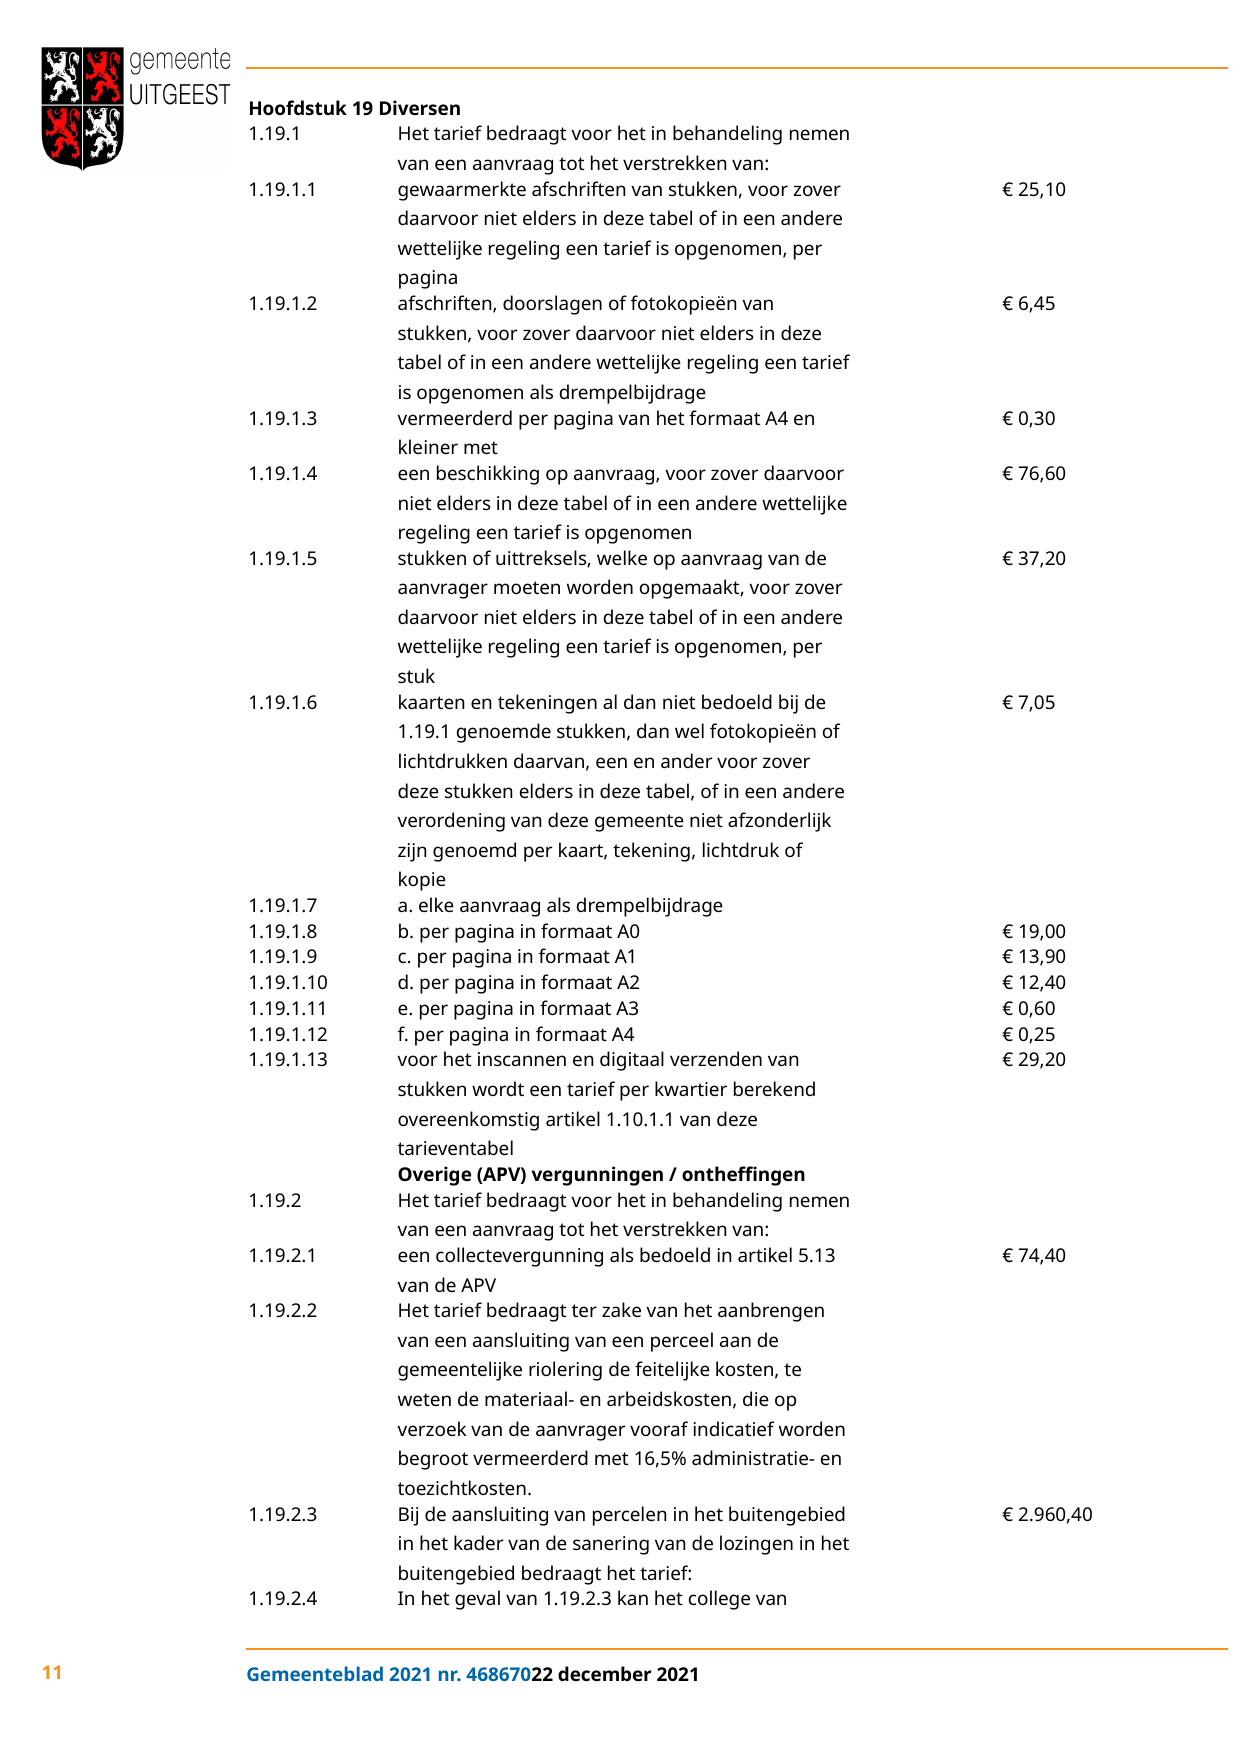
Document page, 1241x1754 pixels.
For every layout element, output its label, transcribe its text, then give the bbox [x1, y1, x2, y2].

table_cell 1.19.1.11 [248, 995, 397, 1021]
table_cell 1.19.1.2 [248, 290, 397, 405]
table_cell In het geval van 1.19.2.3 kan het college van [398, 1586, 852, 1611]
table_cell [853, 689, 1002, 892]
table_cell Hoofdstuk 19 Diversen [248, 95, 1152, 121]
table_cell voor het inscannen en digitaal verzenden van stukken wordt een tarief per kwartier berekend overeenkomstig artikel 1.10.1.1 van deze tarieventabel [398, 1047, 852, 1161]
table_cell c. per pagina in formaat A1 [398, 944, 852, 969]
table_cell [853, 1047, 1002, 1161]
table_cell [853, 1161, 1002, 1187]
table_cell 1.19.1.8 [248, 918, 397, 944]
table_cell [853, 176, 1002, 290]
table_cell 1.19.1.3 [248, 405, 397, 460]
table_cell [853, 1021, 1002, 1047]
table_cell 1.19.1.13 [248, 1047, 397, 1161]
table_cell 1.19.2.4 [248, 1586, 397, 1611]
table_cell [853, 545, 1002, 689]
table_cell [1002, 1161, 1152, 1187]
table_cell € 25,10 [1002, 176, 1152, 290]
table_cell [853, 121, 1002, 176]
table_cell 1.19.2.1 [248, 1242, 397, 1297]
table_cell 1.19.2 [248, 1187, 397, 1242]
table_cell [853, 970, 1002, 995]
table_cell [853, 1586, 1002, 1611]
table_cell e. per pagina in formaat A3 [398, 995, 852, 1021]
table_cell Het tarief bedraagt voor het in behandeling nemen van een aanvraag tot het verstrekken van: [398, 1187, 852, 1242]
table_cell [853, 892, 1002, 918]
table_cell [248, 1161, 397, 1187]
table_cell € 2.960,40 [1002, 1501, 1152, 1586]
table_cell € 0,30 [1002, 405, 1152, 460]
table_cell € 37,20 [1002, 545, 1152, 689]
table_cell 1.19.1.9 [248, 944, 397, 969]
table_cell kaarten en tekeningen al dan niet bedoeld bij de 1.19.1 genoemde stukken, dan wel fotokopieën of lichtdrukken daarvan, een en ander voor zover deze stukken elders in deze tabel, of in een andere verordening van deze gemeente niet afzonderlijk zijn genoemd per kaart, tekening, lichtdruk of kopie [398, 689, 852, 892]
table_cell 1.19.1.10 [248, 970, 397, 995]
table_cell afschriften, doorslagen of fotokopieën van stukken, voor zover daarvoor niet elders in deze tabel of in een andere wettelijke regeling een tarief is opgenomen als drempelbijdrage [398, 290, 852, 405]
table_cell stukken of uittreksels, welke op aanvraag van de aanvrager moeten worden opgemaakt, voor zover daarvoor niet elders in deze tabel of in een andere wettelijke regeling een tarief is opgenomen, per stuk [398, 545, 852, 689]
table_cell 1.19.1.5 [248, 545, 397, 689]
table_cell f. per pagina in formaat A4 [398, 1021, 852, 1047]
table_cell [853, 1501, 1002, 1586]
table_cell € 6,45 [1002, 290, 1152, 405]
table_cell 1.19.1.12 [248, 1021, 397, 1047]
table_cell [1002, 1586, 1152, 1611]
table_cell [1002, 1298, 1152, 1501]
table_cell gewaarmerkte afschriften van stukken, voor zover daarvoor niet elders in deze tabel of in een andere wettelijke regeling een tarief is opgenomen, per pagina [398, 176, 852, 290]
table_cell Het tarief bedraagt ter zake van het aanbrengen van een aansluiting van een perceel aan de gemeentelijke riolering de feitelijke kosten, te weten de materiaal- en arbeidskosten, die op verzoek van de aanvrager vooraf indicatief worden begroot vermeerderd met 16,5% administratie- en toezichtkosten. [398, 1298, 852, 1501]
table_cell [853, 290, 1002, 405]
table_cell 1.19.1.6 [248, 689, 397, 892]
table_cell [853, 918, 1002, 944]
table_cell € 0,60 [1002, 995, 1152, 1021]
table_cell [853, 995, 1002, 1021]
table_cell [853, 1187, 1002, 1242]
table_cell 1.19.2.3 [248, 1501, 397, 1586]
table_cell vermeerderd per pagina van het formaat A4 en kleiner met [398, 405, 852, 460]
table_cell [1002, 121, 1152, 176]
table_cell 1.19.1.1 [248, 176, 397, 290]
table_cell [853, 460, 1002, 545]
table_cell € 7,05 [1002, 689, 1152, 892]
table_cell a. elke aanvraag als drempelbijdrage [398, 892, 852, 918]
table_cell 1.19.1 [248, 121, 397, 176]
table_cell € 0,25 [1002, 1021, 1152, 1047]
table_cell een collectevergunning als bedoeld in artikel 5.13 van de APV [398, 1242, 852, 1297]
table_cell Overige (APV) vergunningen / ontheffingen [398, 1161, 852, 1187]
table_cell [1002, 892, 1152, 918]
table_cell € 76,60 [1002, 460, 1152, 545]
table_cell [853, 1298, 1002, 1501]
table_cell een beschikking op aanvraag, voor zover daarvoor niet elders in deze tabel of in een andere wettelijke regeling een tarief is opgenomen [398, 460, 852, 545]
table_cell [853, 1242, 1002, 1297]
table_cell € 74,40 [1002, 1242, 1152, 1297]
table_cell b. per pagina in formaat A0 [398, 918, 852, 944]
table_cell [853, 405, 1002, 460]
table_cell Het tarief bedraagt voor het in behandeling nemen van een aanvraag tot het verstrekken van: [398, 121, 852, 176]
table_cell € 13,90 [1002, 944, 1152, 969]
table_cell € 12,40 [1002, 970, 1152, 995]
table_cell [853, 944, 1002, 969]
table_cell d. per pagina in formaat A2 [398, 970, 852, 995]
table_cell Bij de aansluiting van percelen in het buitengebied in het kader van de sanering van de lozingen in het buitengebied bedraagt het tarief: [398, 1501, 852, 1586]
table_cell 1.19.1.7 [248, 892, 397, 918]
table_cell € 19,00 [1002, 918, 1152, 944]
table_cell € 29,20 [1002, 1047, 1152, 1161]
table_cell 1.19.2.2 [248, 1298, 397, 1501]
table_cell [1002, 1187, 1152, 1242]
table_cell 1.19.1.4 [248, 460, 397, 545]
picture [41, 47, 231, 172]
